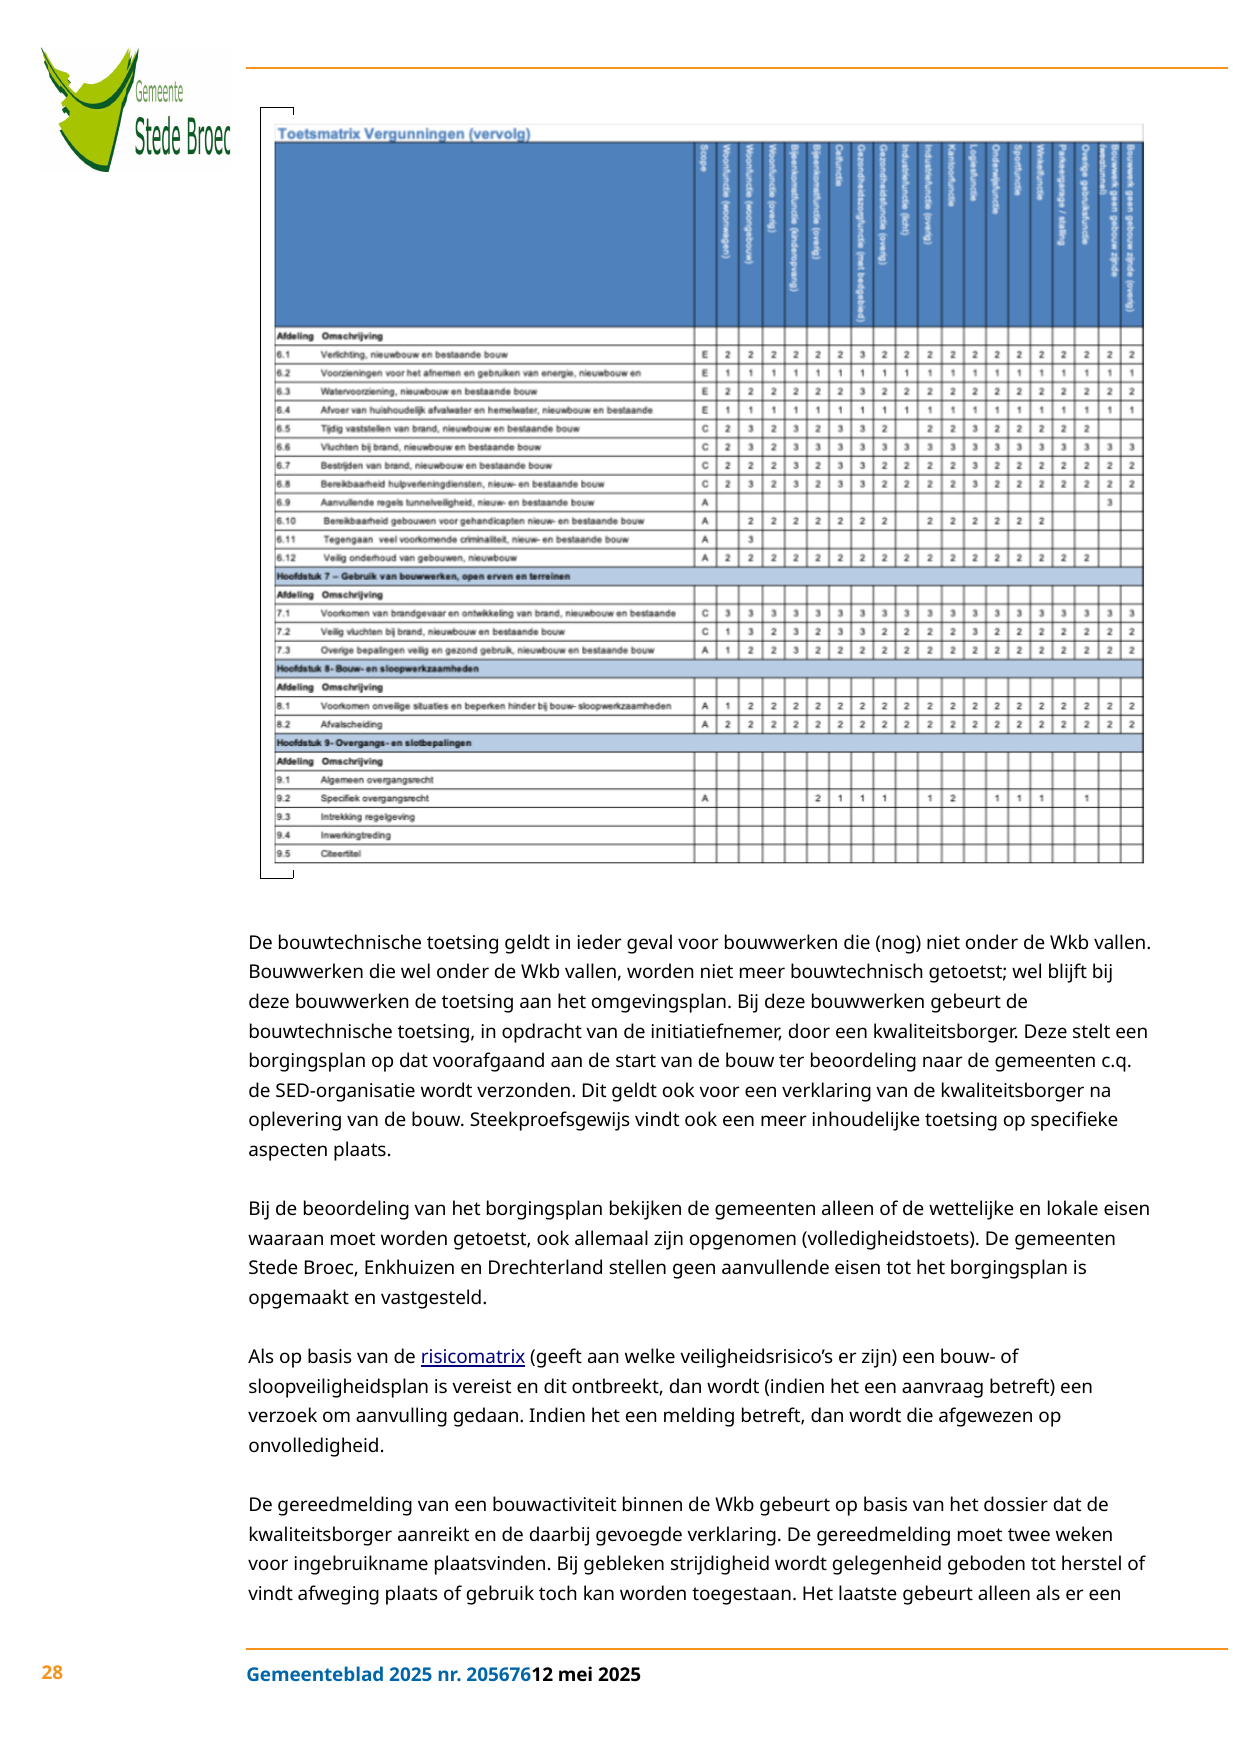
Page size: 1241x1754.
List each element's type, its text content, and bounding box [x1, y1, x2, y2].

picture [268, 115, 1155, 870]
text De bouwtechnische toetsing geldt in ieder geval voor bouwwerken die (nog) niet onder de Wkb vallen. Bouwwerken die wel onder de Wkb vallen, worden niet meer bouwtechnisch getoetst; wel blijft bij deze bouwwerken de toetsing aan het omgevingsplan. Bij deze bouwwerken gebeurt de bouwtechnische toetsing, in opdracht van de initiatiefnemer, door een kwaliteitsborger. Deze stelt een borgingsplan op dat voorafgaand aan de start van de bouw ter beoordeling naar de gemeenten c.q. de SED-organisatie wordt verzonden. Dit geldt ook voor een verklaring van de kwaliteitsborger na oplevering van de bouw. Steekproefsgewijs vindt ook een meer inhoudelijke toetsing op specifieke aspecten plaats. [248, 929, 1152, 1162]
text Bij de beoordeling van het borgingsplan bekijken de gemeenten alleen of de wettelijke en lokale eisen waaraan moet worden getoetst, ook allemaal zijn opgenomen (volledigheidstoets). De gemeenten Stede Broec, Enkhuizen en Drechterland stellen geen aanvullende eisen tot het borgingsplan is opgemaakt en vastgesteld. [248, 1195, 1152, 1310]
picture [41, 47, 231, 172]
text De gereedmelding van een bouwactiviteit binnen de Wkb gebeurt op basis van het dossier dat de kwaliteitsborger aanreikt en de daarbij gevoegde verklaring. De gereedmelding moet twee weken voor ingebruikname plaatsvinden. Bij gebleken strijdigheid wordt gelegenheid geboden tot herstel of vindt afweging plaats of gebruik toch kan worden toegestaan. Het laatste gebeurt alleen als er een [248, 1491, 1152, 1606]
text Als op basis van de risicomatrix (geeft aan welke veiligheidsrisico’s er zijn) een bouw- of sloopveiligheidsplan is vereist en dit ontbreekt, dan wordt (indien het een aanvraag betreft) een verzoek om aanvulling gedaan. Indien het een melding betreft, dan wordt die afgewezen op onvolledigheid. [248, 1343, 1152, 1458]
